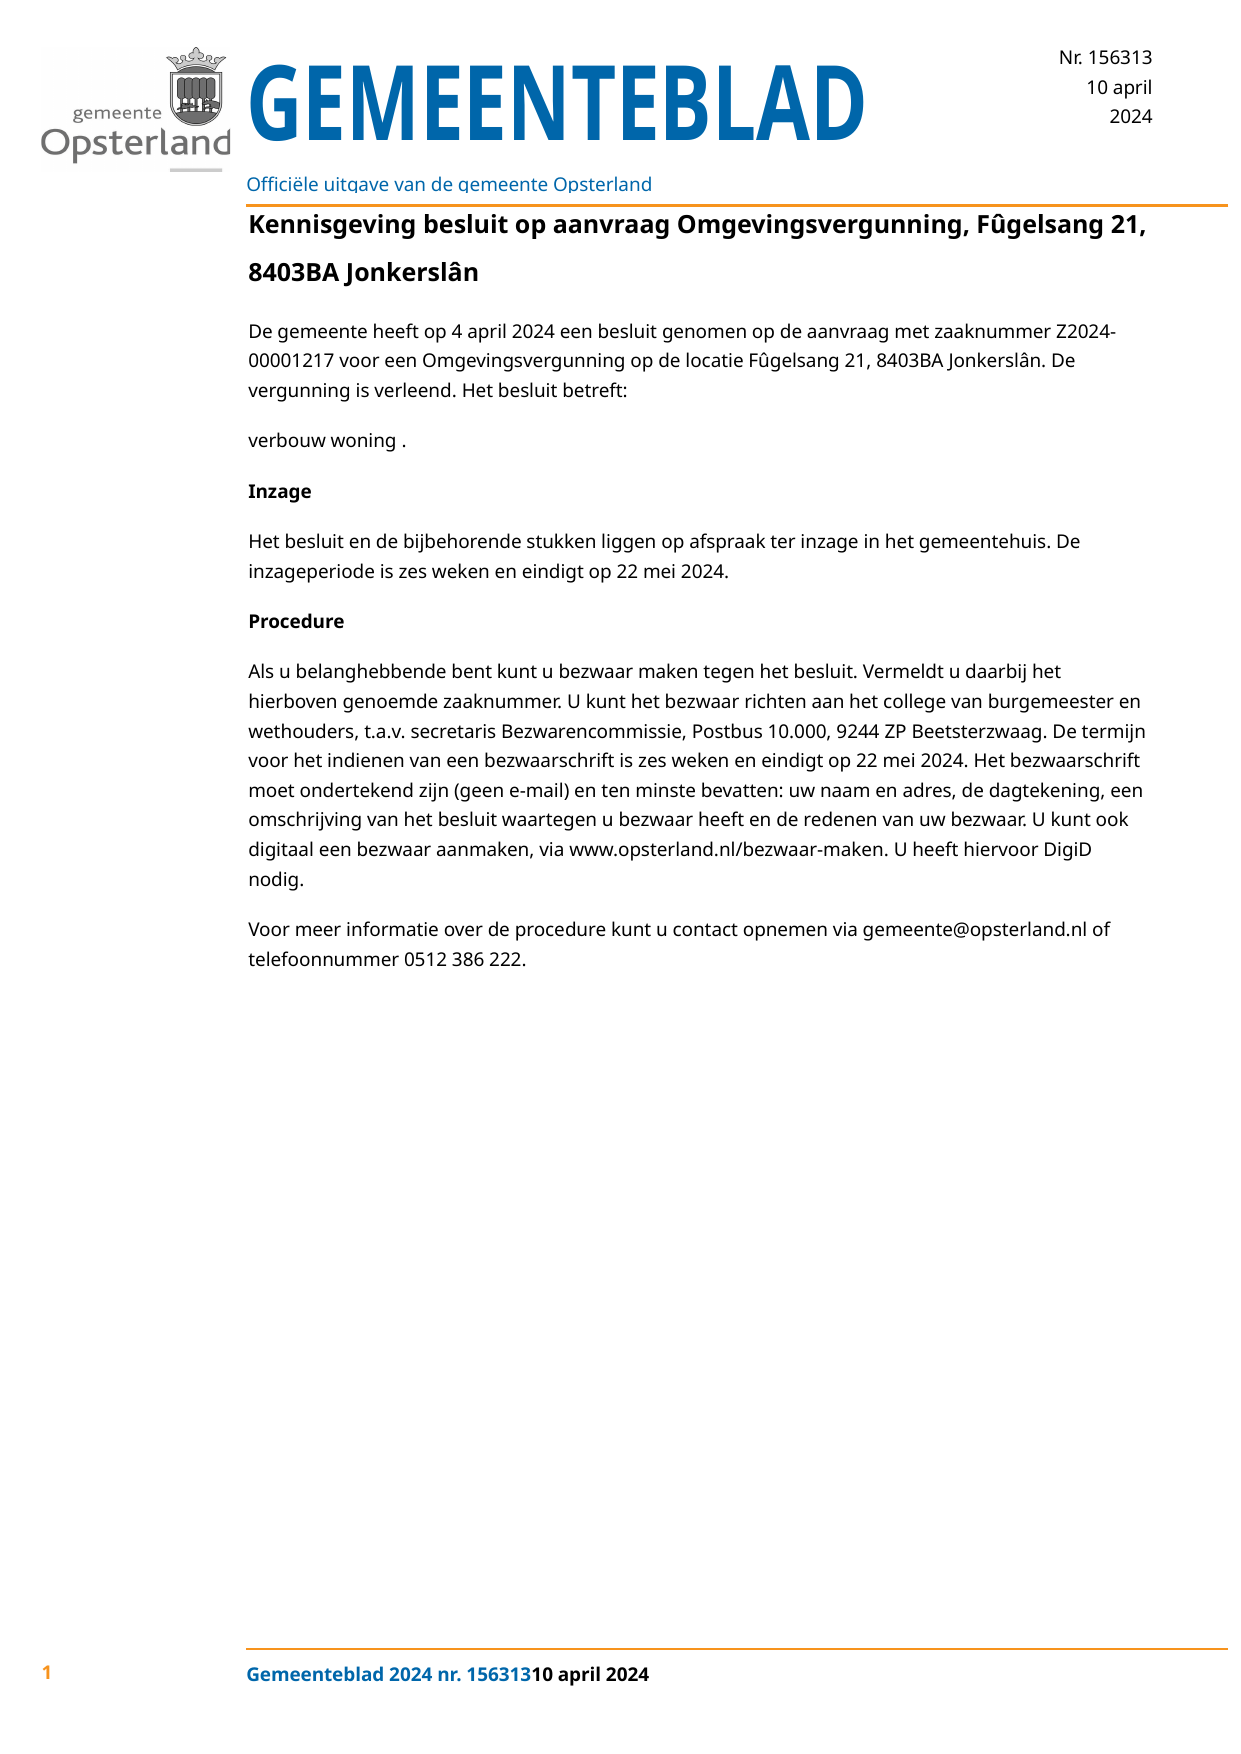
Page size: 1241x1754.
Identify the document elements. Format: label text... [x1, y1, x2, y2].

text Inzage [248, 478, 1152, 504]
text Als u belanghebbende bent kunt u bezwaar maken tegen het besluit. Vermeldt u daarbij het hierboven genoemde zaaknummer. U kunt het bezwaar richten aan het college van burgemeester en wethouders, t.a.v. secretaris Bezwarencommissie, Postbus 10.000, 9244 ZP Beetsterzwaag. De termijn voor het indienen van een bezwaarschrift is zes weken en eindigt op 22 mei 2024. Het bezwaarschrift moet ondertekend zijn (geen e-mail) en ten minste bevatten: uw naam en adres, de dagtekening, een omschrijving van het besluit waartegen u bezwaar heeft en de redenen van uw bezwaar. U kunt ook digitaal een bezwaar aanmaken, via www.opsterland.nl/bezwaar-maken. U heeft hiervoor DigiD nodig. [248, 659, 1152, 892]
text Het besluit en de bijbehorende stukken liggen op afspraak ter inzage in het gemeentehuis. De inzageperiode is zes weken en eindigt op 22 mei 2024. [248, 528, 1152, 584]
text verbouw woning . [248, 427, 1152, 453]
text Kennisgeving besluit op aanvraag Omgevingsvergunning, Fûgelsang 21, 8403BA Jonkerslân [248, 207, 1152, 288]
text Procedure [248, 608, 1152, 634]
text Voor meer informatie over de procedure kunt u contact opnemen via gemeente@opsterland.nl of telefoonnummer 0512 386 222. [248, 916, 1152, 972]
text De gemeente heeft op 4 april 2024 een besluit genomen op de aanvraag met zaaknummer Z2024-00001217 voor een Omgevingsvergunning op de locatie Fûgelsang 21, 8403BA Jonkerslân. De vergunning is verleend. Het besluit betreft: [248, 318, 1152, 403]
picture [41, 47, 231, 172]
